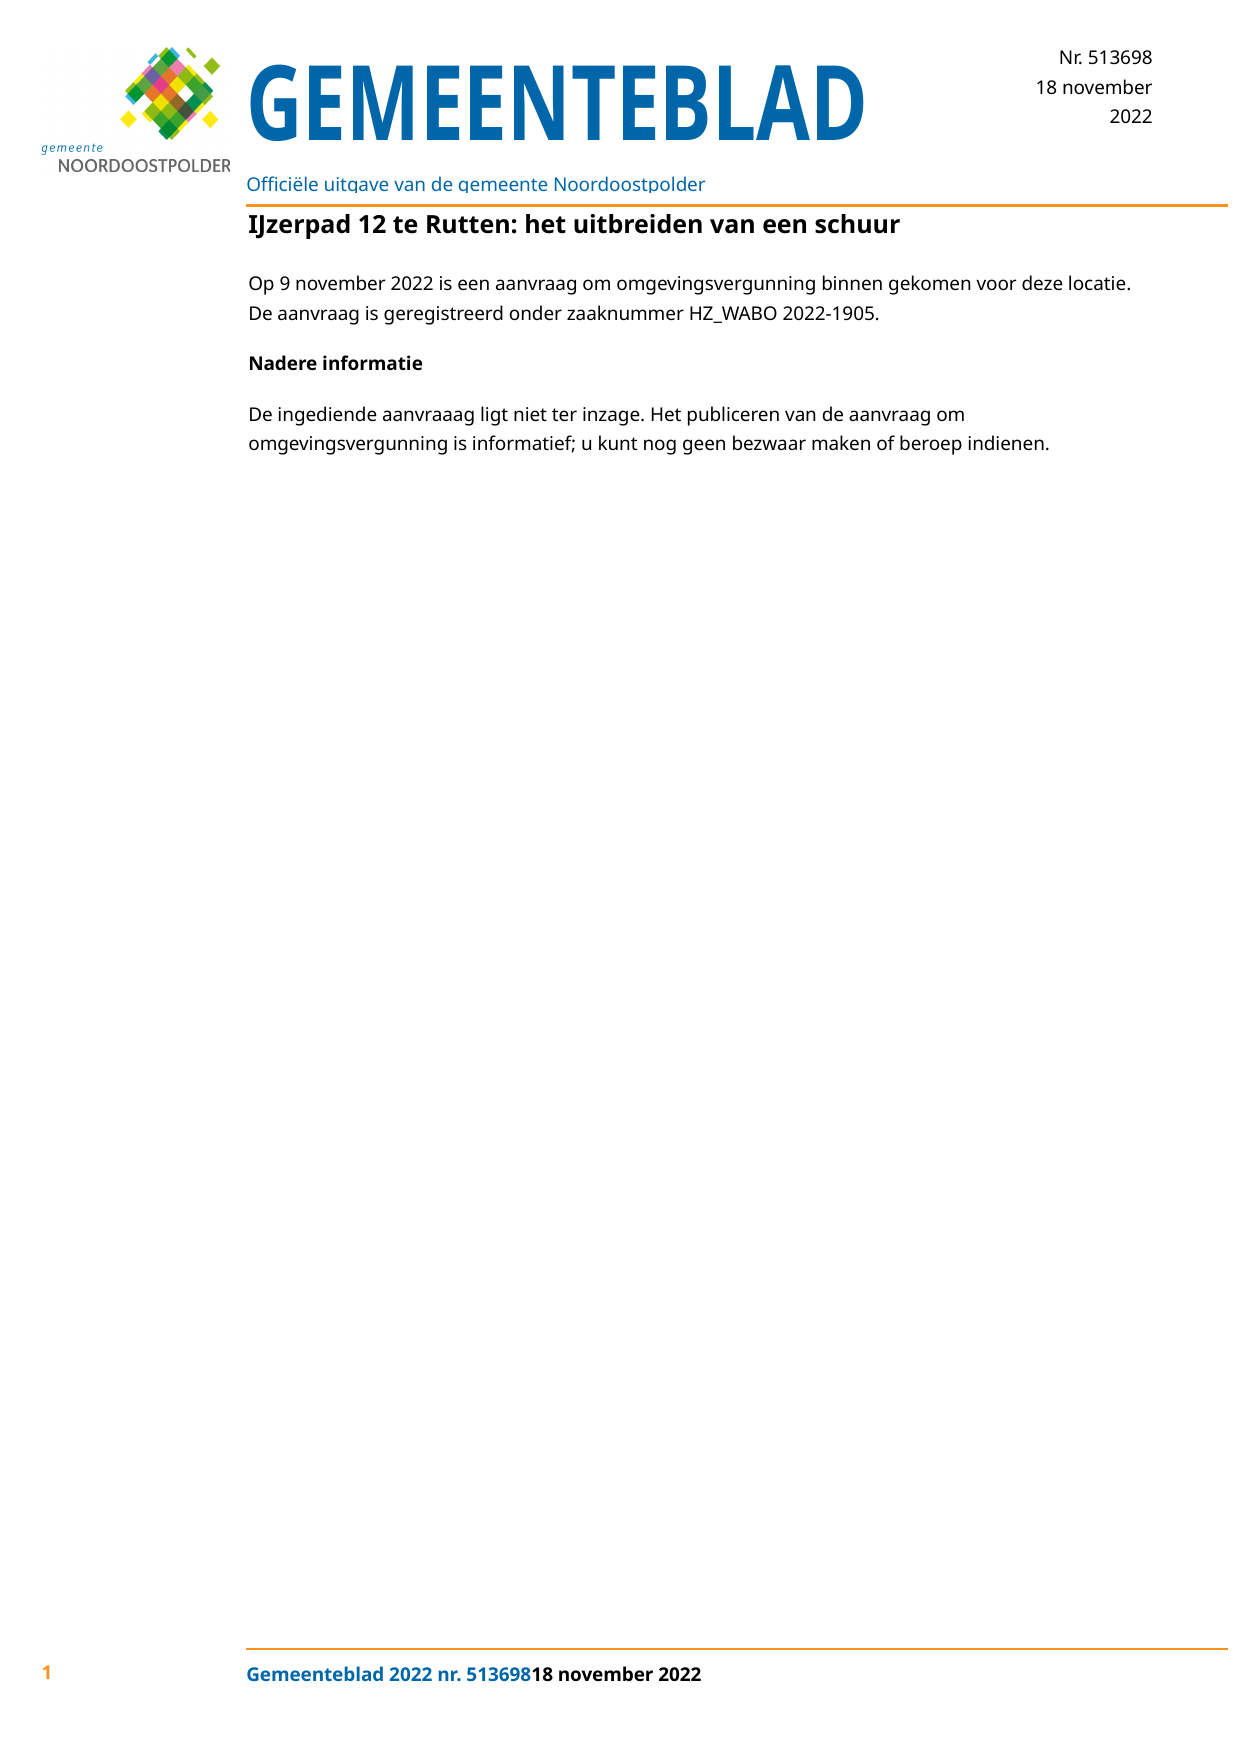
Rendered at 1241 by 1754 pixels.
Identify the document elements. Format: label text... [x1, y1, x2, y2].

text Op 9 november 2022 is een aanvraag om omgevingsvergunning binnen gekomen voor deze locatie. De aanvraag is geregistreerd onder zaaknummer HZ_WABO 2022-1905. [248, 270, 1152, 326]
picture [41, 47, 231, 172]
text IJzerpad 12 te Rutten: het uitbreiden van een schuur [248, 207, 1152, 241]
text De ingediende aanvraaag ligt niet ter inzage. Het publiceren van de aanvraag om omgevingsvergunning is informatief; u kunt nog geen bezwaar maken of beroep indienen. [248, 401, 1152, 456]
text Nadere informatie [248, 350, 1152, 376]
